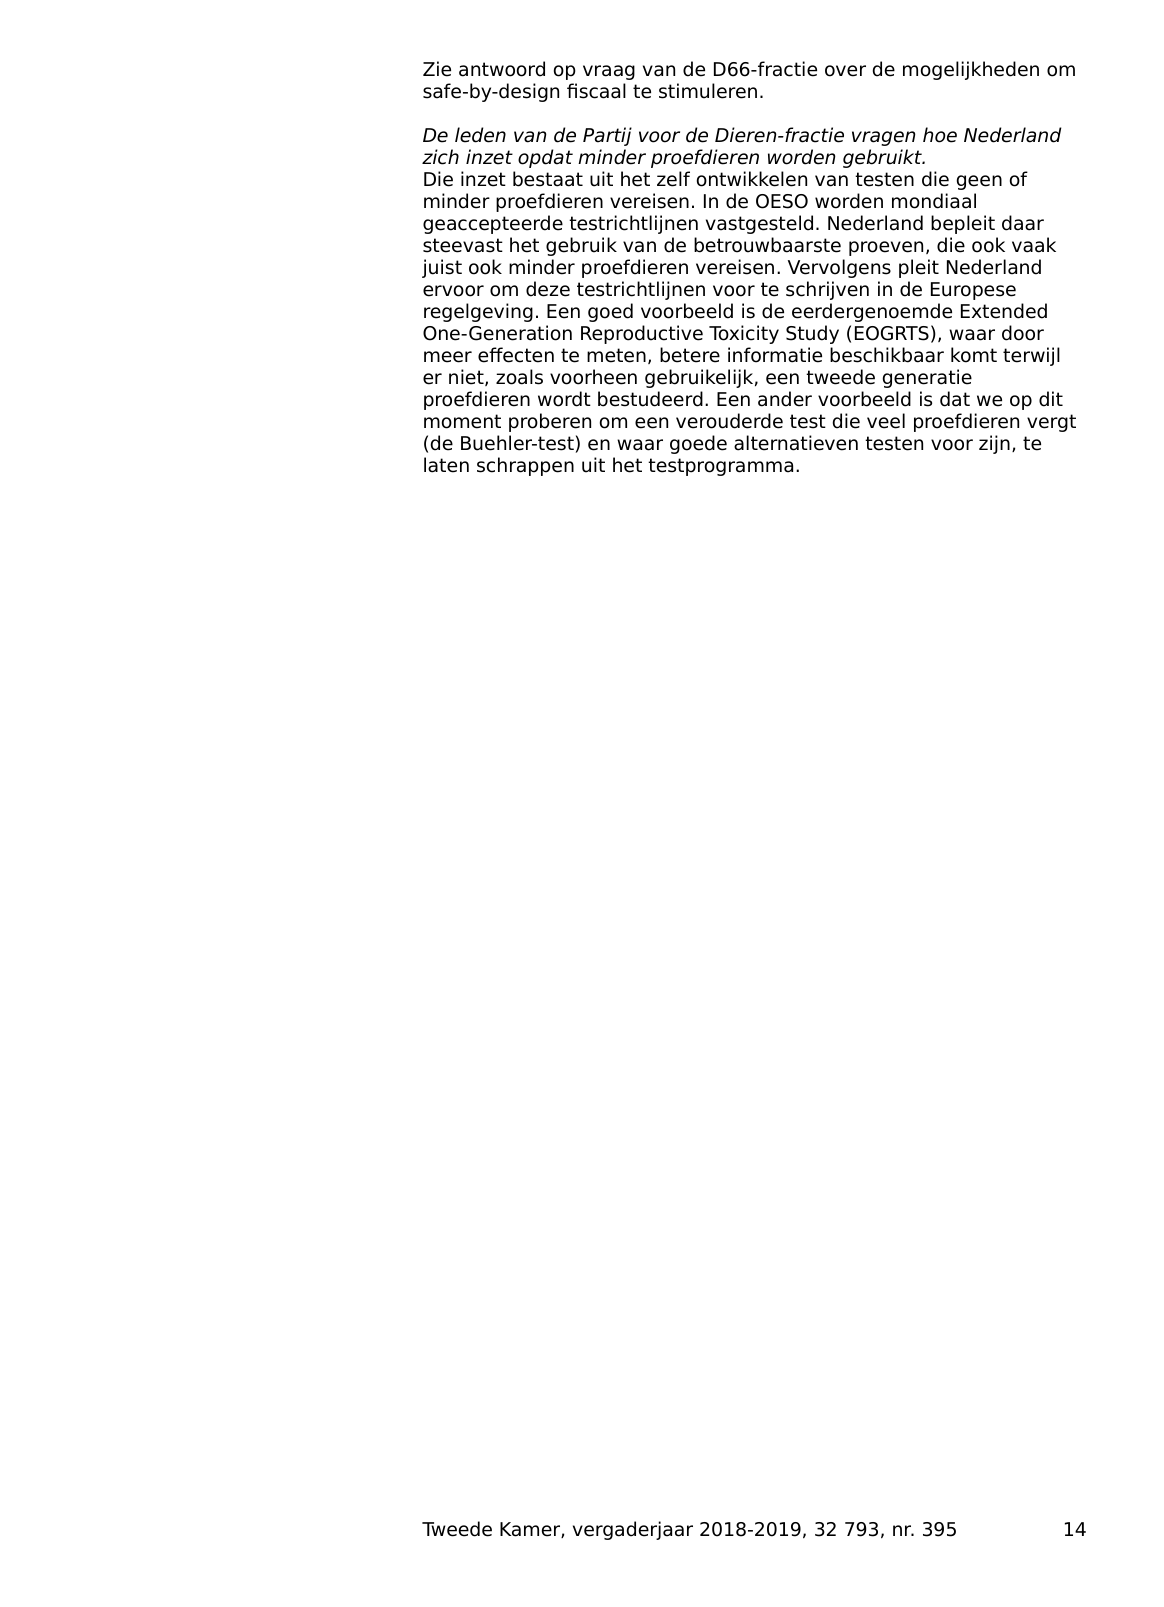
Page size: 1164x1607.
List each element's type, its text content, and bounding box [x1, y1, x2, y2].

text Zie antwoord op vraag van de D66-fractie over de mogelijkheden om safe-by-design fiscaal te stimuleren. [422, 59, 1087, 103]
text Die inzet bestaat uit het zelf ontwikkelen van testen die geen of minder proefdieren vereisen. In de OESO worden mondiaal geaccepteerde testrichtlijnen vastgesteld. Nederland bepleit daar steevast het gebruik van de betrouwbaarste proeven, die ook vaak juist ook minder proefdieren vereisen. Vervolgens pleit Nederland ervoor om deze testrichtlijnen voor te schrijven in de Europese regelgeving. Een goed voorbeeld is de eerdergenoemde Extended One-Generation Reproductive Toxicity Study (EOGRTS), waar door meer effecten te meten, betere informatie beschikbaar komt terwijl er niet, zoals voorheen gebruikelijk, een tweede generatie proefdieren wordt bestudeerd. Een ander voorbeeld is dat we op dit moment proberen om een verouderde test die veel proefdieren vergt (de Buehler-test) en waar goede alternatieven testen voor zijn, te laten schrappen uit het testprogramma. [422, 169, 1087, 477]
text De leden van de Partij voor de Dieren-fractie vragen hoe Nederland zich inzet opdat minder proefdieren worden gebruikt. [422, 125, 1087, 169]
